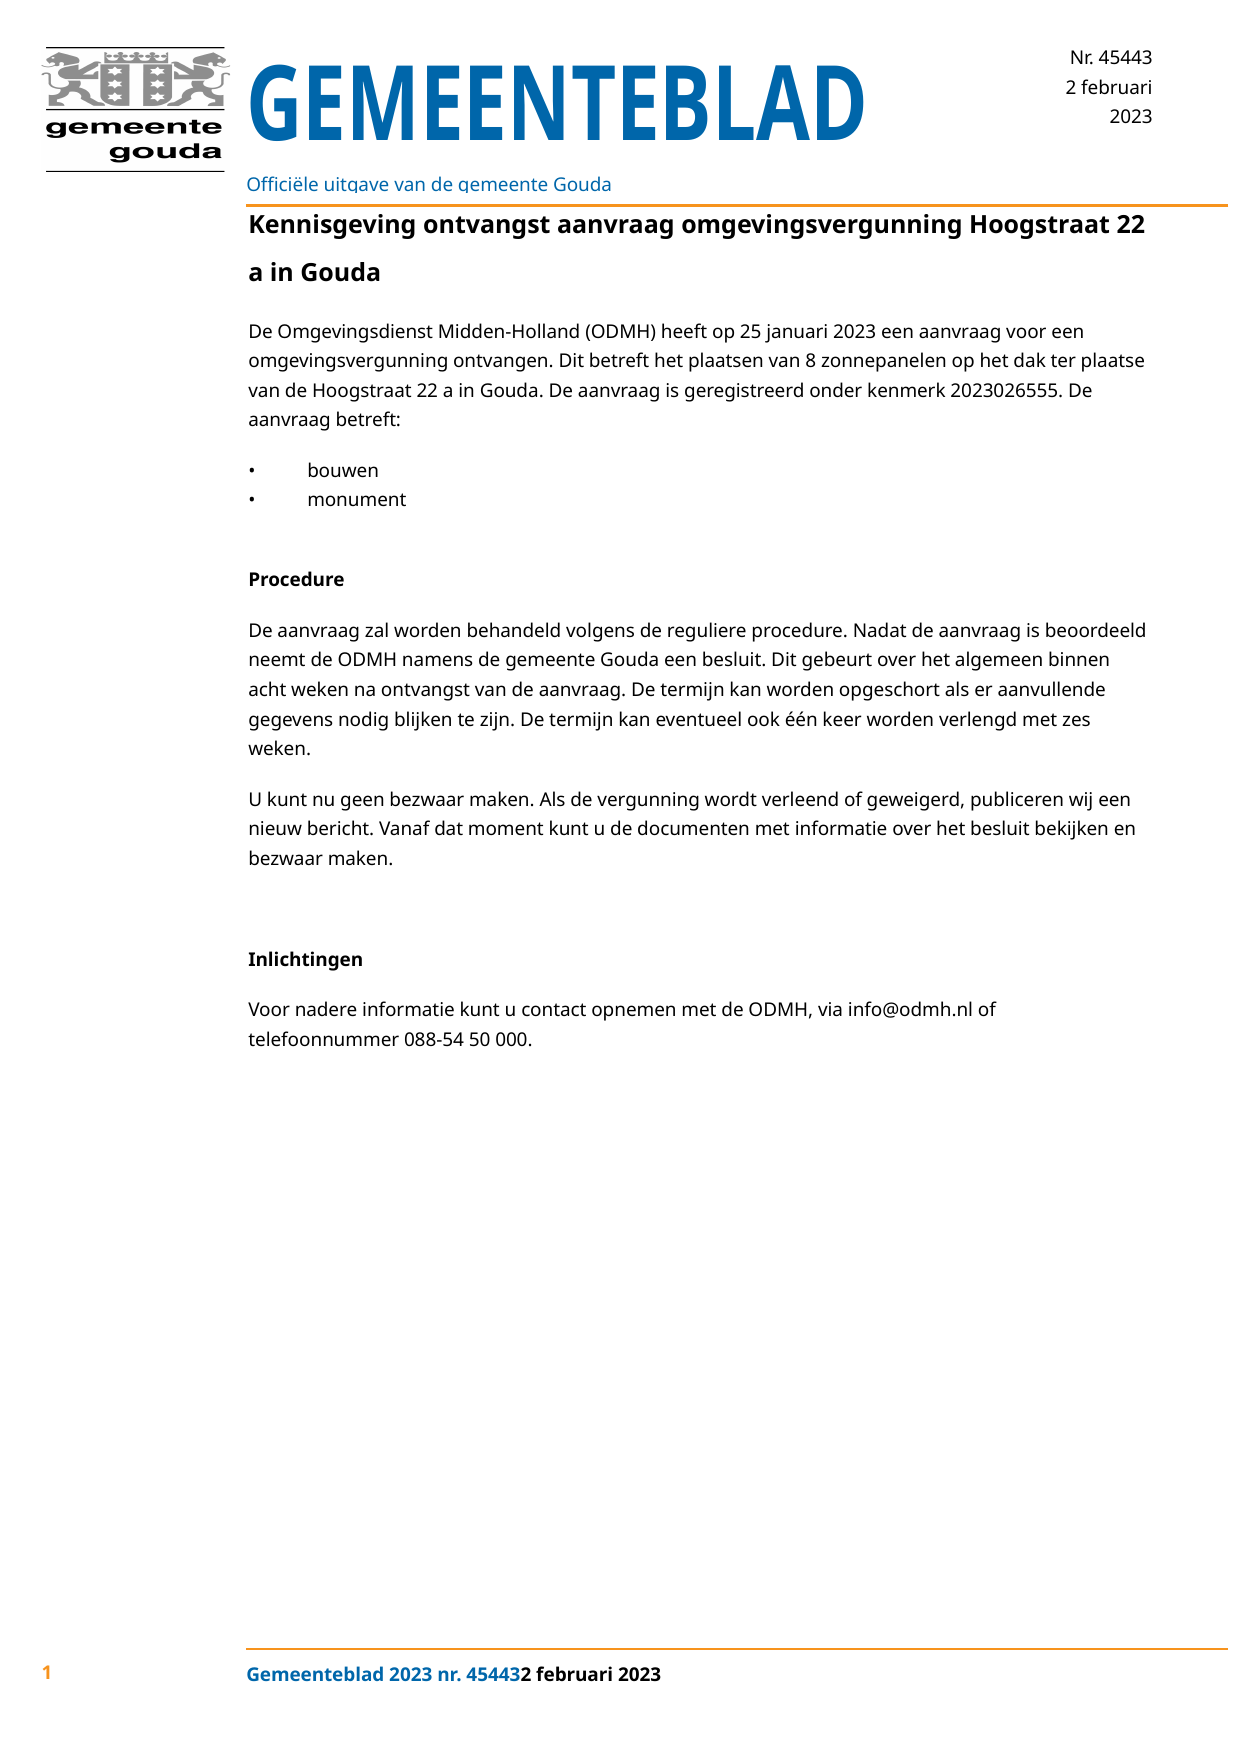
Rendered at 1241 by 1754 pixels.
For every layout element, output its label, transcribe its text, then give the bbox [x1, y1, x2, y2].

text U kunt nu geen bezwaar maken. Als de vergunning wordt verleend of geweigerd, publiceren wij een nieuw bericht. Vanaf dat moment kunt u de documenten met informatie over het besluit bekijken en bezwaar maken. [248, 786, 1152, 871]
text Voor nadere informatie kunt u contact opnemen met de ODMH, via info@odmh.nl of telefoonnummer 088-54 50 000. [248, 996, 1152, 1052]
text Procedure [248, 567, 1152, 592]
list monument [248, 487, 1152, 512]
list bouwen [248, 457, 1152, 483]
text De aanvraag zal worden behandeld volgens de reguliere procedure. Nadat de aanvraag is beoordeeld neemt de ODMH namens de gemeente Gouda een besluit. Dit gebeurt over het algemeen binnen acht weken na ontvangst van de aanvraag. De termijn kan worden opgeschort als er aanvullende gegevens nodig blijken te zijn. De termijn kan eventueel ook één keer worden verlengd met zes weken. [248, 617, 1152, 761]
text Kennisgeving ontvangst aanvraag omgevingsvergunning Hoogstraat 22 a in Gouda [248, 207, 1152, 288]
picture [41, 47, 231, 172]
text De Omgevingsdienst Midden-Holland (ODMH) heeft op 25 januari 2023 een aanvraag voor een omgevingsvergunning ontvangen. Dit betreft het plaatsen van 8 zonnepanelen op het dak ter plaatse van de Hoogstraat 22 a in Gouda. De aanvraag is geregistreerd onder kenmerk 2023026555. De aanvraag betreft: [248, 318, 1152, 432]
text Inlichtingen [248, 946, 1152, 972]
